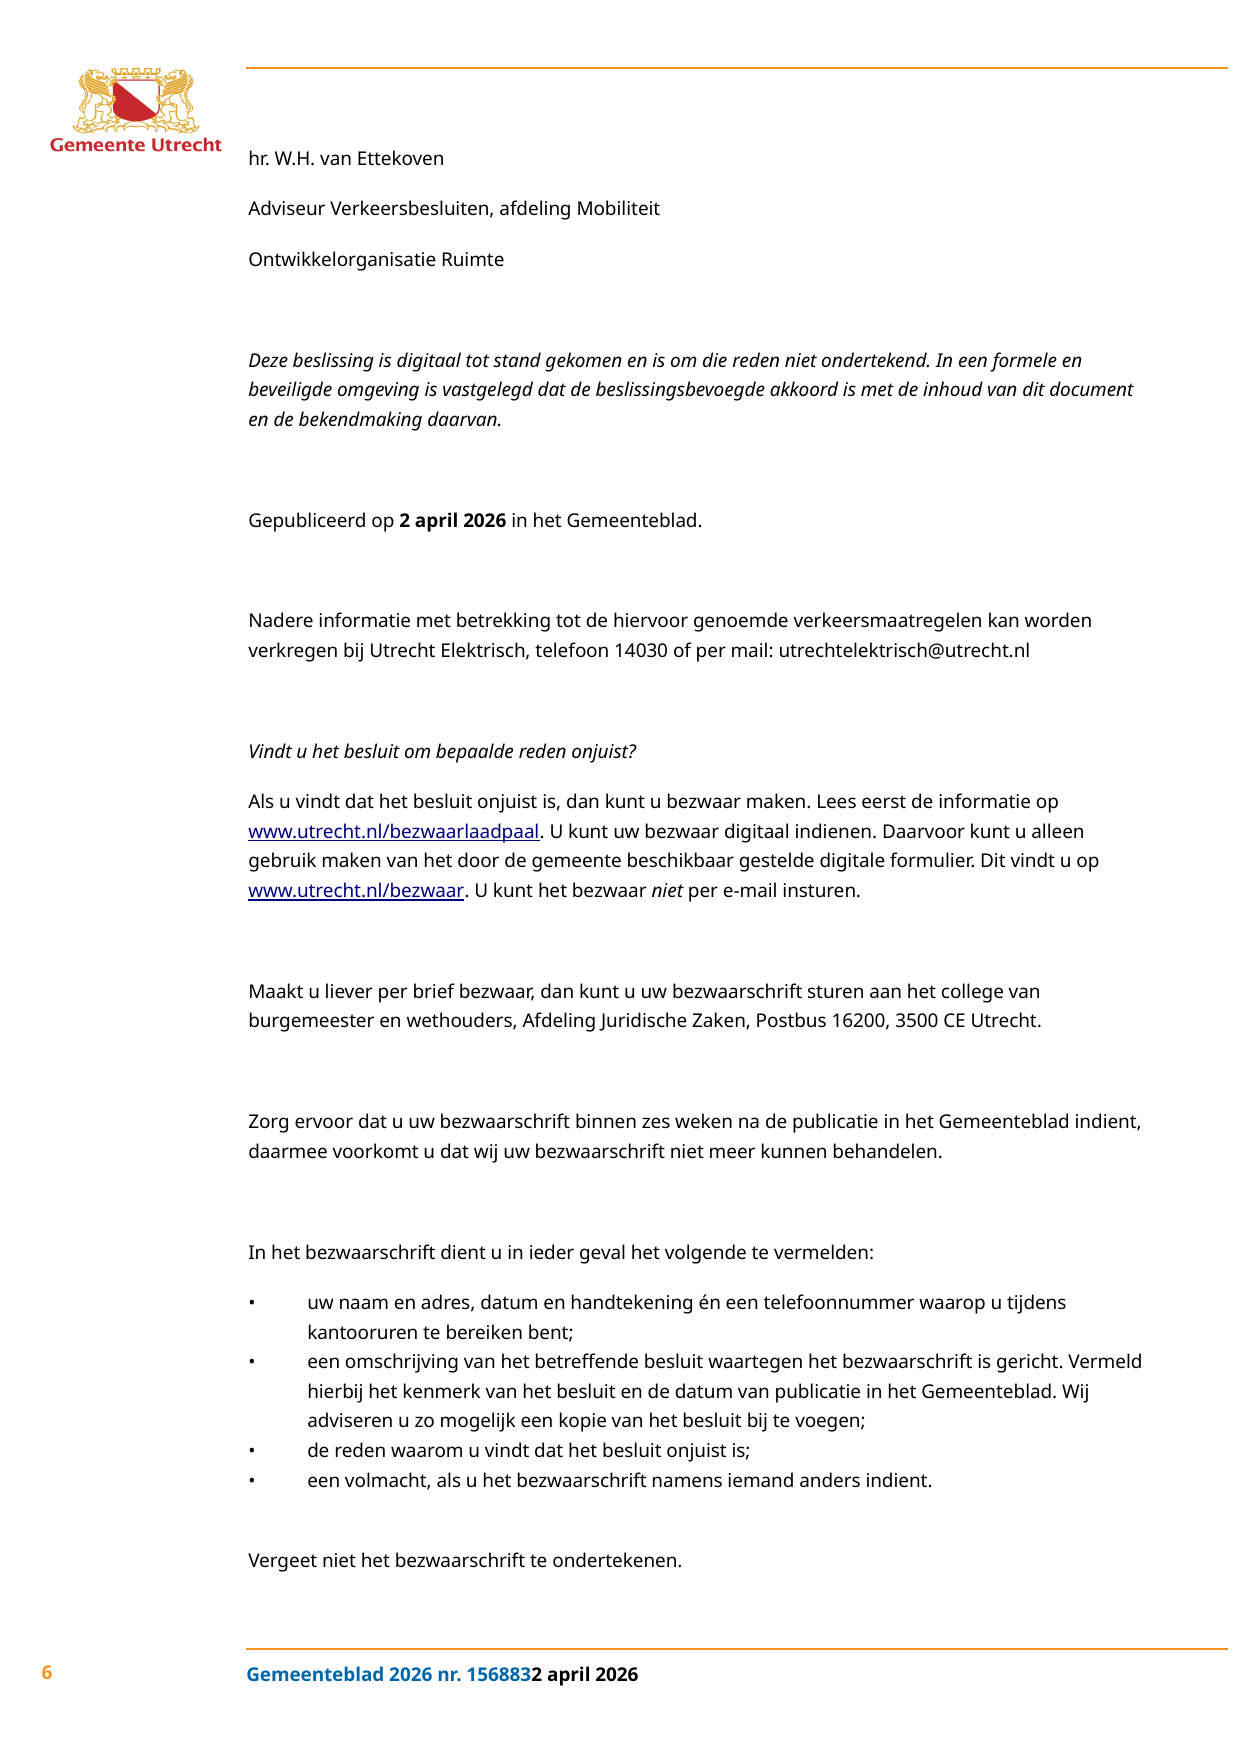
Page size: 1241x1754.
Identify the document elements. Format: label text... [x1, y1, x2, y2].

text Vergeet niet het bezwaarschrift te ondertekenen. [248, 1547, 1152, 1573]
list een volmacht, als u het bezwaarschrift namens iemand anders indient. [248, 1467, 1152, 1493]
text hr. W.H. van Ettekoven [248, 145, 1152, 171]
text Maakt u liever per brief bezwaar, dan kunt u uw bezwaarschrift sturen aan het college van burgemeester en wethouders, Afdeling Juridische Zaken, Postbus 16200, 3500 CE Utrecht. [248, 978, 1152, 1033]
text In het bezwaarschrift dient u in ieder geval het volgende te vermelden: [248, 1239, 1152, 1265]
text Adviseur Verkeersbesluiten, afdeling Mobiliteit [248, 196, 1152, 221]
text Deze beslissing is digitaal tot stand gekomen en is om die reden niet ondertekend. In een formele en beveiligde omgeving is vastgelegd dat de beslissingsbevoegde akkoord is met de inhoud van dit document en de bekendmaking daarvan. [248, 347, 1152, 432]
list uw naam en adres, datum en handtekening én een telefoonnummer waarop u tijdens kantooruren te bereiken bent; [248, 1289, 1152, 1345]
list de reden waarom u vindt dat het besluit onjuist is; [248, 1437, 1152, 1463]
text Ontwikkelorganisatie Ruimte [248, 246, 1152, 272]
text Vindt u het besluit om bepaalde reden onjuist? [248, 738, 1152, 764]
picture [41, 47, 231, 172]
text Nadere informatie met betrekking tot de hiervoor genoemde verkeersmaatregelen kan worden verkregen bij Utrecht Elektrisch, telefoon 14030 of per mail: utrechtelektrisch@utrecht.nl [248, 608, 1152, 663]
text Als u vindt dat het besluit onjuist is, dan kunt u bezwaar maken. Lees eerst de informatie op www.utrecht.nl/bezwaarlaadpaal. U kunt uw bezwaar digitaal indienen. Daarvoor kunt u alleen gebruik maken van het door de gemeente beschikbaar gestelde digitale formulier. Dit vindt u op www.utrecht.nl/bezwaar. U kunt het bezwaar niet per e-mail insturen. [248, 788, 1152, 903]
list een omschrijving van het betreffende besluit waartegen het bezwaarschrift is gericht. Vermeld hierbij het kenmerk van het besluit en de datum van publicatie in het Gemeenteblad. Wij adviseren u zo mogelijk een kopie van het besluit bij te voegen; [248, 1348, 1152, 1433]
text Gepubliceerd op 2 april 2026 in het Gemeenteblad. [248, 507, 1152, 533]
text Zorg ervoor dat u uw bezwaarschrift binnen zes weken na de publicatie in het Gemeenteblad indient, daarmee voorkomt u dat wij uw bezwaarschrift niet meer kunnen behandelen. [248, 1108, 1152, 1164]
